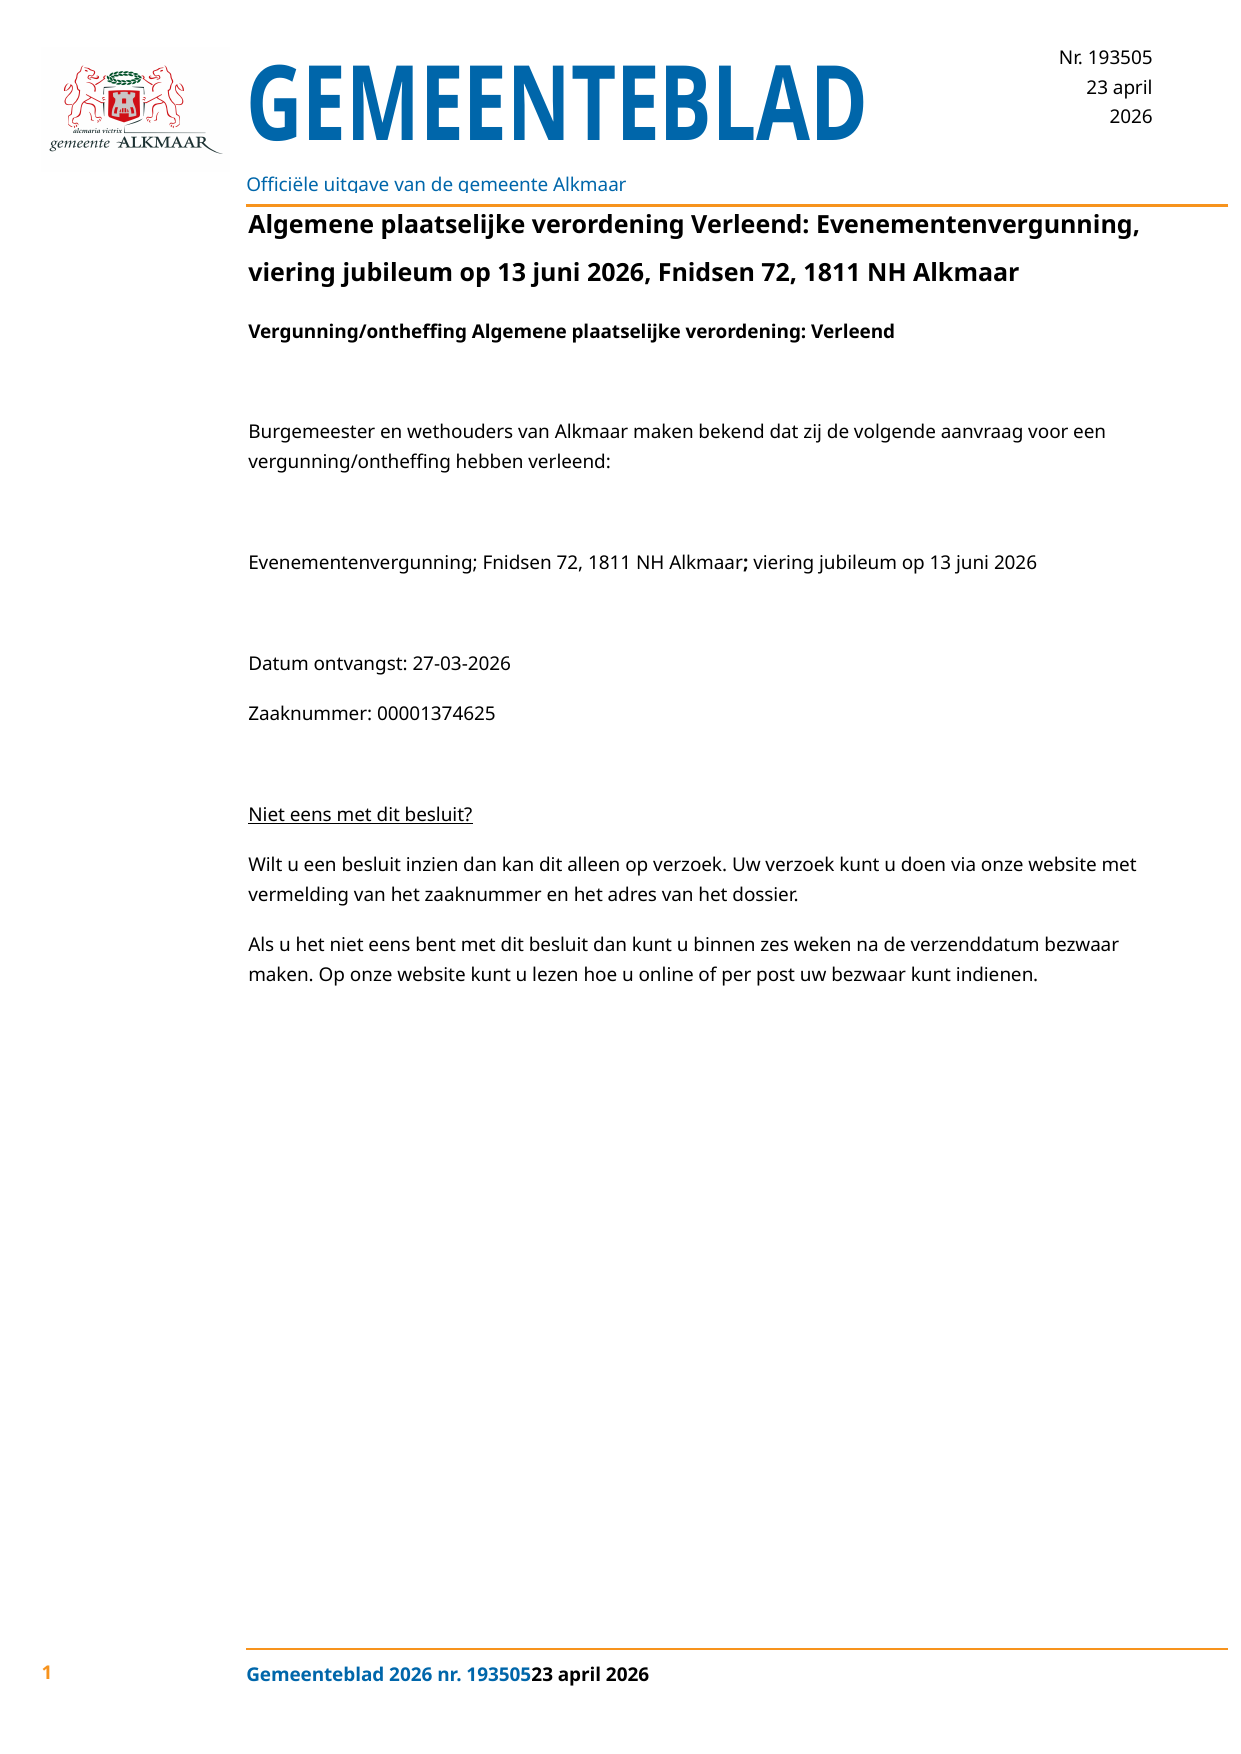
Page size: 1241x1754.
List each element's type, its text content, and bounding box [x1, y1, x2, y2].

text Zaaknummer: 00001374625 [248, 700, 1152, 726]
text Vergunning/ontheffing Algemene plaatselijke verordening: Verleend [248, 318, 1152, 344]
picture [41, 47, 231, 172]
text Burgemeester en wethouders van Alkmaar maken bekend dat zij de volgende aanvraag voor een vergunning/ontheffing hebben verleend: [248, 419, 1152, 474]
text Niet eens met dit besluit? [248, 801, 1152, 827]
text Datum ontvangst: 27-03-2026 [248, 650, 1152, 676]
text Als u het niet eens bent met dit besluit dan kunt u binnen zes weken na de verzenddatum bezwaar maken. Op onze website kunt u lezen hoe u online of per post uw bezwaar kunt indienen. [248, 932, 1152, 987]
text Wilt u een besluit inzien dan kan dit alleen op verzoek. Uw verzoek kunt u doen via onze website met vermelding van het zaaknummer en het adres van het dossier. [248, 852, 1152, 907]
text Algemene plaatselijke verordening Verleend: Evenementenvergunning, viering jubileum op 13 juni 2026, Fnidsen 72, 1811 NH Alkmaar [248, 207, 1152, 288]
text Evenementenvergunning; Fnidsen 72, 1811 NH Alkmaar; viering jubileum op 13 juni 2026 [248, 549, 1152, 575]
